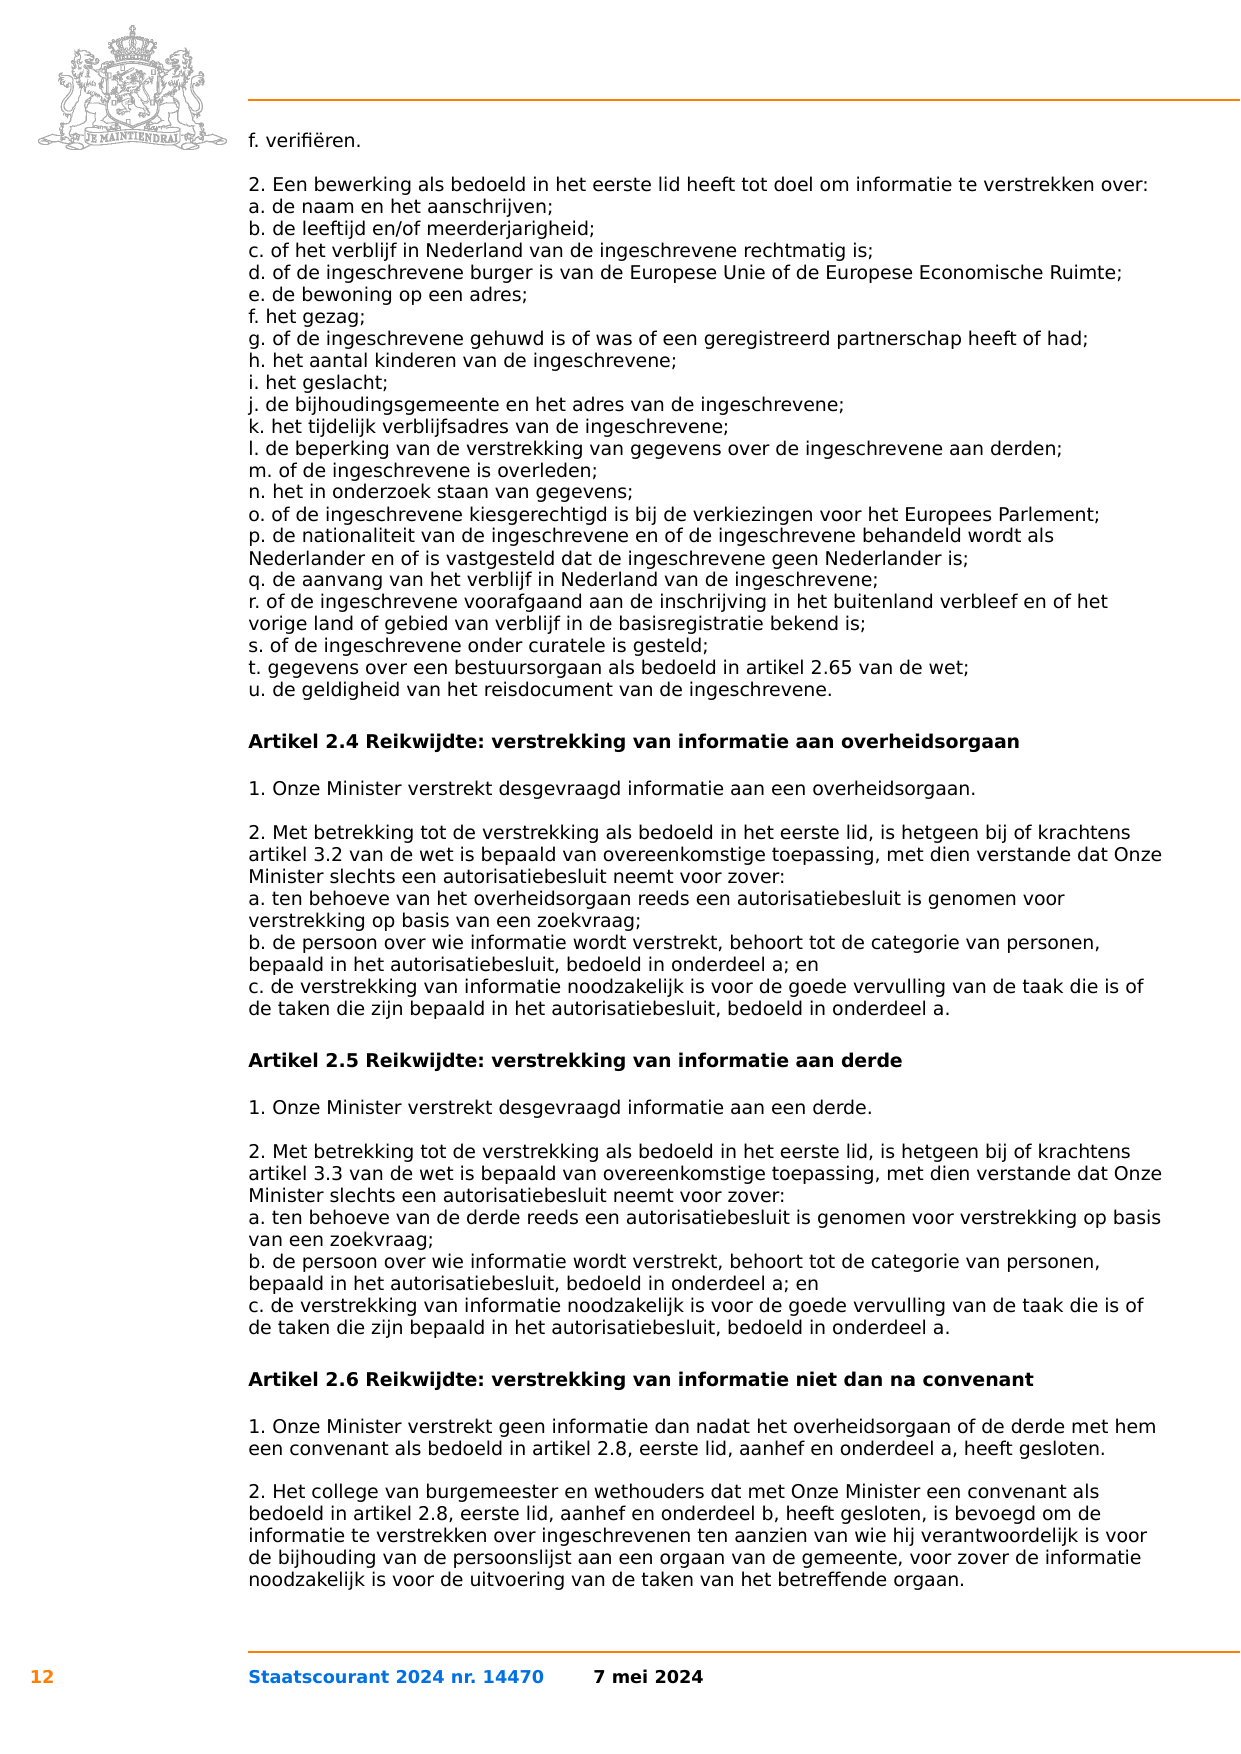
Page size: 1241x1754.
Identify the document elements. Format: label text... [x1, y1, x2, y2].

text a. ten behoeve van de derde reeds een autorisatiebesluit is genomen voor verstrekking op basis van een zoekvraag; [248, 1207, 1163, 1251]
text o. of de ingeschrevene kiesgerechtigd is bij de verkiezingen voor het Europees Parlement; [248, 503, 1163, 525]
text i. het geslacht; [248, 372, 1163, 393]
text a. ten behoeve van het overheidsorgaan reeds een autorisatiebesluit is genomen voor verstrekking op basis van een zoekvraag; [248, 888, 1163, 932]
text 2. Met betrekking tot de verstrekking als bedoeld in het eerste lid, is hetgeen bij of krachtens artikel 3.2 van de wet is bepaald van overeenkomstige toepassing, met dien verstande dat Onze Minister slechts een autorisatiebesluit neemt voor zover: [248, 822, 1163, 888]
text b. de persoon over wie informatie wordt verstrekt, behoort tot de categorie van personen, bepaald in het autorisatiebesluit, bedoeld in onderdeel a; en [248, 932, 1163, 976]
text a. de naam en het aanschrijven; [248, 196, 1163, 218]
text l. de beperking van de verstrekking van gegevens over de ingeschrevene aan derden; [248, 437, 1163, 459]
text s. of de ingeschrevene onder curatele is gesteld; [248, 635, 1163, 657]
text b. de leeftijd en/of meerderjarigheid; [248, 218, 1163, 240]
text 1. Onze Minister verstrekt desgevraagd informatie aan een overheidsorgaan. [248, 778, 1163, 800]
text q. de aanvang van het verblijf in Nederland van de ingeschrevene; [248, 569, 1163, 591]
text t. gegevens over een bestuursorgaan als bedoeld in artikel 2.65 van de wet; [248, 657, 1163, 679]
text 2. Met betrekking tot de verstrekking als bedoeld in het eerste lid, is hetgeen bij of krachtens artikel 3.3 van de wet is bepaald van overeenkomstige toepassing, met dien verstande dat Onze Minister slechts een autorisatiebesluit neemt voor zover: [248, 1141, 1163, 1207]
text u. de geldigheid van het reisdocument van de ingeschrevene. [248, 679, 1163, 701]
text k. het tijdelijk verblijfsadres van de ingeschrevene; [248, 416, 1163, 437]
text n. het in onderzoek staan van gegevens; [248, 481, 1163, 503]
text c. de verstrekking van informatie noodzakelijk is voor de goede vervulling van de taak die is of de taken die zijn bepaald in het autorisatiebesluit, bedoeld in onderdeel a. [248, 976, 1163, 1020]
text j. de bijhoudingsgemeente en het adres van de ingeschrevene; [248, 393, 1163, 416]
text 2. Het college van burgemeester en wethouders dat met Onze Minister een convenant als bedoeld in artikel 2.8, eerste lid, aanhef en onderdeel b, heeft gesloten, is bevoegd om de informatie te verstrekken over ingeschrevenen ten aanzien van wie hij verantwoordelijk is voor de bijhouding van de persoonslijst aan een orgaan van de gemeente, voor zover de informatie noodzakelijk is voor de uitvoering van de taken van het betreffende orgaan. [248, 1481, 1163, 1591]
text r. of de ingeschrevene voorafgaand aan de inschrijving in het buitenland verbleef en of het vorige land of gebied van verblijf in de basisregistratie bekend is; [248, 591, 1163, 635]
text f. het gezag; [248, 306, 1163, 328]
text g. of de ingeschrevene gehuwd is of was of een geregistreerd partnerschap heeft of had; [248, 328, 1163, 349]
subtitle Artikel 2.5 Reikwijdte: verstrekking van informatie aan derde [248, 1050, 1163, 1072]
text 1. Onze Minister verstrekt geen informatie dan nadat het overheidsorgaan of de derde met hem een convenant als bedoeld in artikel 2.8, eerste lid, aanhef en onderdeel a, heeft gesloten. [248, 1416, 1163, 1459]
subtitle Artikel 2.6 Reikwijdte: verstrekking van informatie niet dan na convenant [248, 1368, 1163, 1391]
text p. de nationaliteit van de ingeschrevene en of de ingeschrevene behandeld wordt als Nederlander en of is vastgesteld dat de ingeschrevene geen Nederlander is; [248, 525, 1163, 569]
text e. de bewoning op een adres; [248, 284, 1163, 306]
subtitle Artikel 2.4 Reikwijdte: verstrekking van informatie aan overheidsorgaan [248, 731, 1163, 753]
text b. de persoon over wie informatie wordt verstrekt, behoort tot de categorie van personen, bepaald in het autorisatiebesluit, bedoeld in onderdeel a; en [248, 1251, 1163, 1294]
text 2. Een bewerking als bedoeld in het eerste lid heeft tot doel om informatie te verstrekken over: [248, 174, 1163, 196]
text c. de verstrekking van informatie noodzakelijk is voor de goede vervulling van de taak die is of de taken die zijn bepaald in het autorisatiebesluit, bedoeld in onderdeel a. [248, 1294, 1163, 1338]
text 1. Onze Minister verstrekt desgevraagd informatie aan een derde. [248, 1097, 1163, 1119]
text c. of het verblijf in Nederland van de ingeschrevene rechtmatig is; [248, 240, 1163, 262]
text d. of de ingeschrevene burger is van de Europese Unie of de Europese Economische Ruimte; [248, 262, 1163, 284]
text m. of de ingeschrevene is overleden; [248, 459, 1163, 481]
picture [38, 25, 227, 150]
text h. het aantal kinderen van de ingeschrevene; [248, 349, 1163, 372]
text f. verifiëren. [248, 130, 1163, 152]
